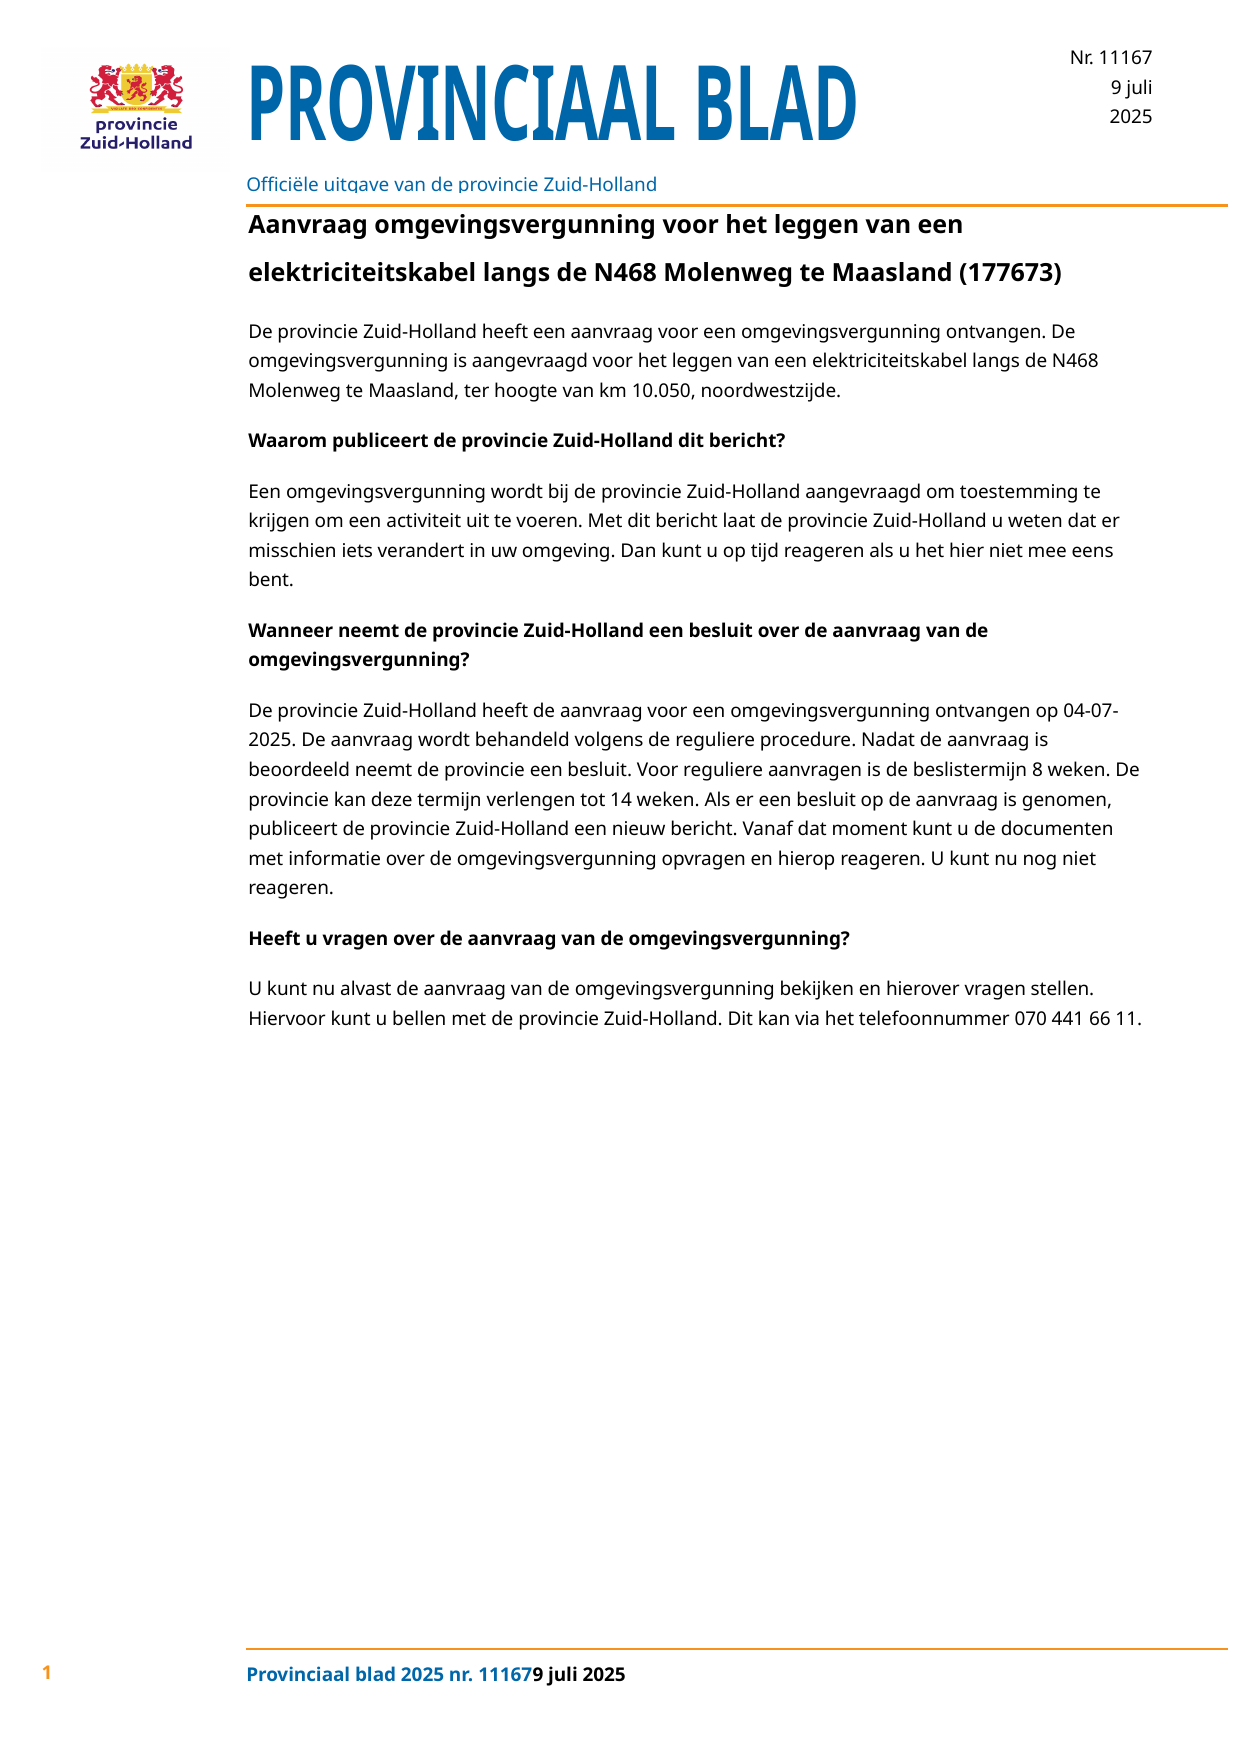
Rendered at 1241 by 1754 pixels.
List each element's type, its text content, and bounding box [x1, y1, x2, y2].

text De provincie Zuid-Holland heeft de aanvraag voor een omgevingsvergunning ontvangen op 04-07-2025. De aanvraag wordt behandeld volgens de reguliere procedure. Nadat de aanvraag is beoordeeld neemt de provincie een besluit. Voor reguliere aanvragen is de beslistermijn 8 weken. De provincie kan deze termijn verlengen tot 14 weken. Als er een besluit op de aanvraag is genomen, publiceert de provincie Zuid-Holland een nieuw bericht. Vanaf dat moment kunt u de documenten met informatie over de omgevingsvergunning opvragen en hierop reageren. U kunt nu nog niet reageren. [248, 697, 1152, 900]
text Heeft u vragen over de aanvraag van de omgevingsvergunning? [248, 925, 1152, 951]
text U kunt nu alvast de aanvraag van de omgevingsvergunning bekijken en hierover vragen stellen. Hiervoor kunt u bellen met de provincie Zuid-Holland. Dit kan via het telefoonnummer 070 441 66 11. [248, 975, 1152, 1031]
text Een omgevingsvergunning wordt bij de provincie Zuid-Holland aangevraagd om toestemming te krijgen om een activiteit uit te voeren. Met dit bericht laat de provincie Zuid-Holland u weten dat er misschien iets verandert in uw omgeving. Dan kunt u op tijd reageren als u het hier niet mee eens bent. [248, 478, 1152, 592]
picture [41, 47, 231, 172]
text De provincie Zuid-Holland heeft een aanvraag voor een omgevingsvergunning ontvangen. De omgevingsvergunning is aangevraagd voor het leggen van een elektriciteitskabel langs de N468 Molenweg te Maasland, ter hoogte van km 10.050, noordwestzijde. [248, 318, 1152, 403]
text Waarom publiceert de provincie Zuid-Holland dit bericht? [248, 427, 1152, 453]
text Aanvraag omgevingsvergunning voor het leggen van een elektriciteitskabel langs de N468 Molenweg te Maasland (177673) [248, 207, 1152, 288]
text Wanneer neemt de provincie Zuid-Holland een besluit over de aanvraag van de omgevingsvergunning? [248, 617, 1152, 672]
